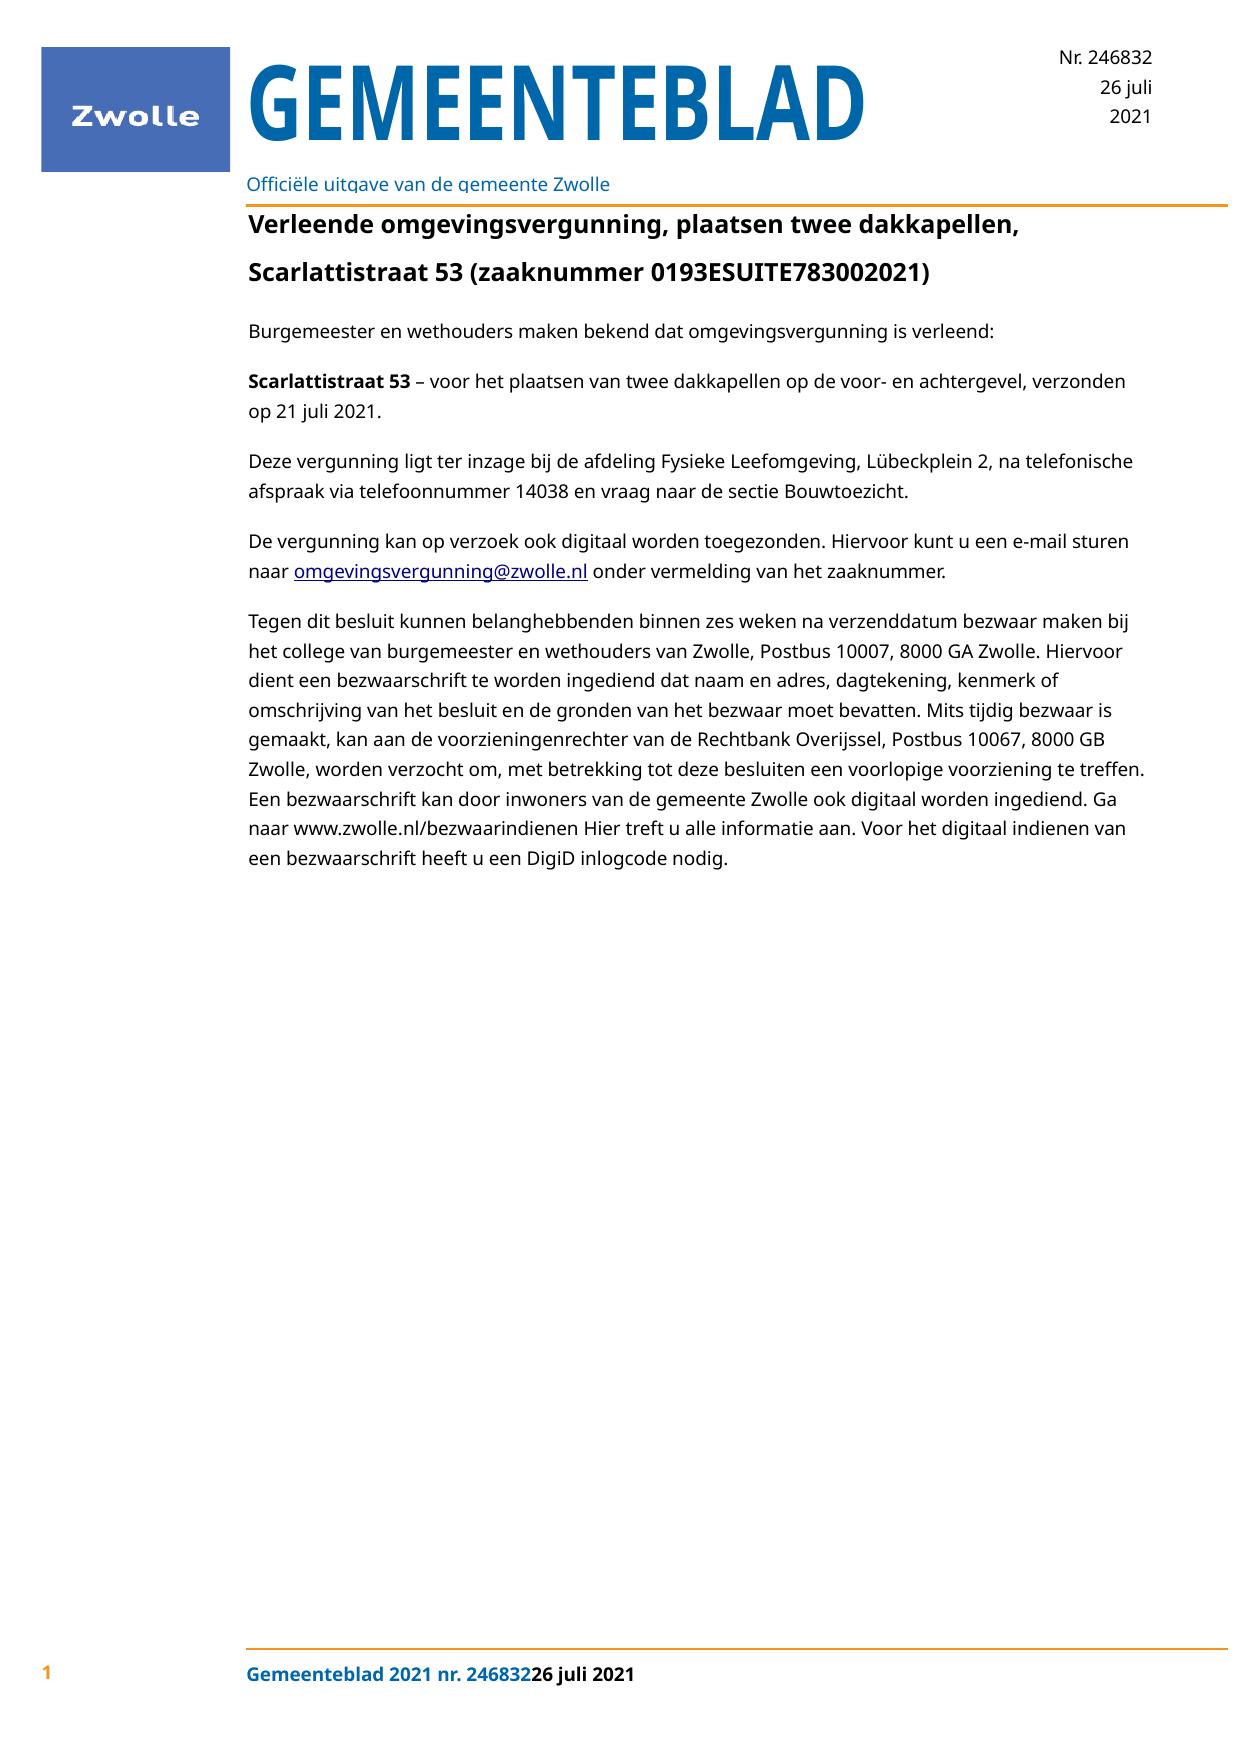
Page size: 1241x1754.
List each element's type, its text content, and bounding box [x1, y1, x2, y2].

text De vergunning kan op verzoek ook digitaal worden toegezonden. Hiervoor kunt u een e-mail sturen naar omgevingsvergunning@zwolle.nl onder vermelding van het zaaknummer. [248, 528, 1152, 584]
text Scarlattistraat 53 – voor het plaatsen van twee dakkapellen op de voor- en achtergevel, verzonden op 21 juli 2021. [248, 368, 1152, 424]
text Deze vergunning ligt ter inzage bij de afdeling Fysieke Leefomgeving, Lübeckplein 2, na telefonische afspraak via telefoonnummer 14038 en vraag naar de sectie Bouwtoezicht. [248, 448, 1152, 504]
picture [41, 47, 231, 172]
text Burgemeester en wethouders maken bekend dat omgevingsvergunning is verleend: [248, 318, 1152, 344]
text Verleende omgevingsvergunning, plaatsen twee dakkapellen, Scarlattistraat 53 (zaaknummer 0193ESUITE783002021) [248, 207, 1152, 288]
text Tegen dit besluit kunnen belanghebbenden binnen zes weken na verzenddatum bezwaar maken bij het college van burgemeester en wethouders van Zwolle, Postbus 10007, 8000 GA Zwolle. Hiervoor dient een bezwaarschrift te worden ingediend dat naam en adres, dagtekening, kenmerk of omschrijving van het besluit en de gronden van het bezwaar moet bevatten. Mits tijdig bezwaar is gemaakt, kan aan de voorzieningenrechter van de Rechtbank Overijssel, Postbus 10067, 8000 GB Zwolle, worden verzocht om, met betrekking tot deze besluiten een voorlopige voorziening te treffen. Een bezwaarschrift kan door inwoners van de gemeente Zwolle ook digitaal worden ingediend. Ga naar www.zwolle.nl/bezwaarindienen Hier treft u alle informatie aan. Voor het digitaal indienen van een bezwaarschrift heeft u een DigiD inlogcode nodig. [248, 608, 1152, 871]
